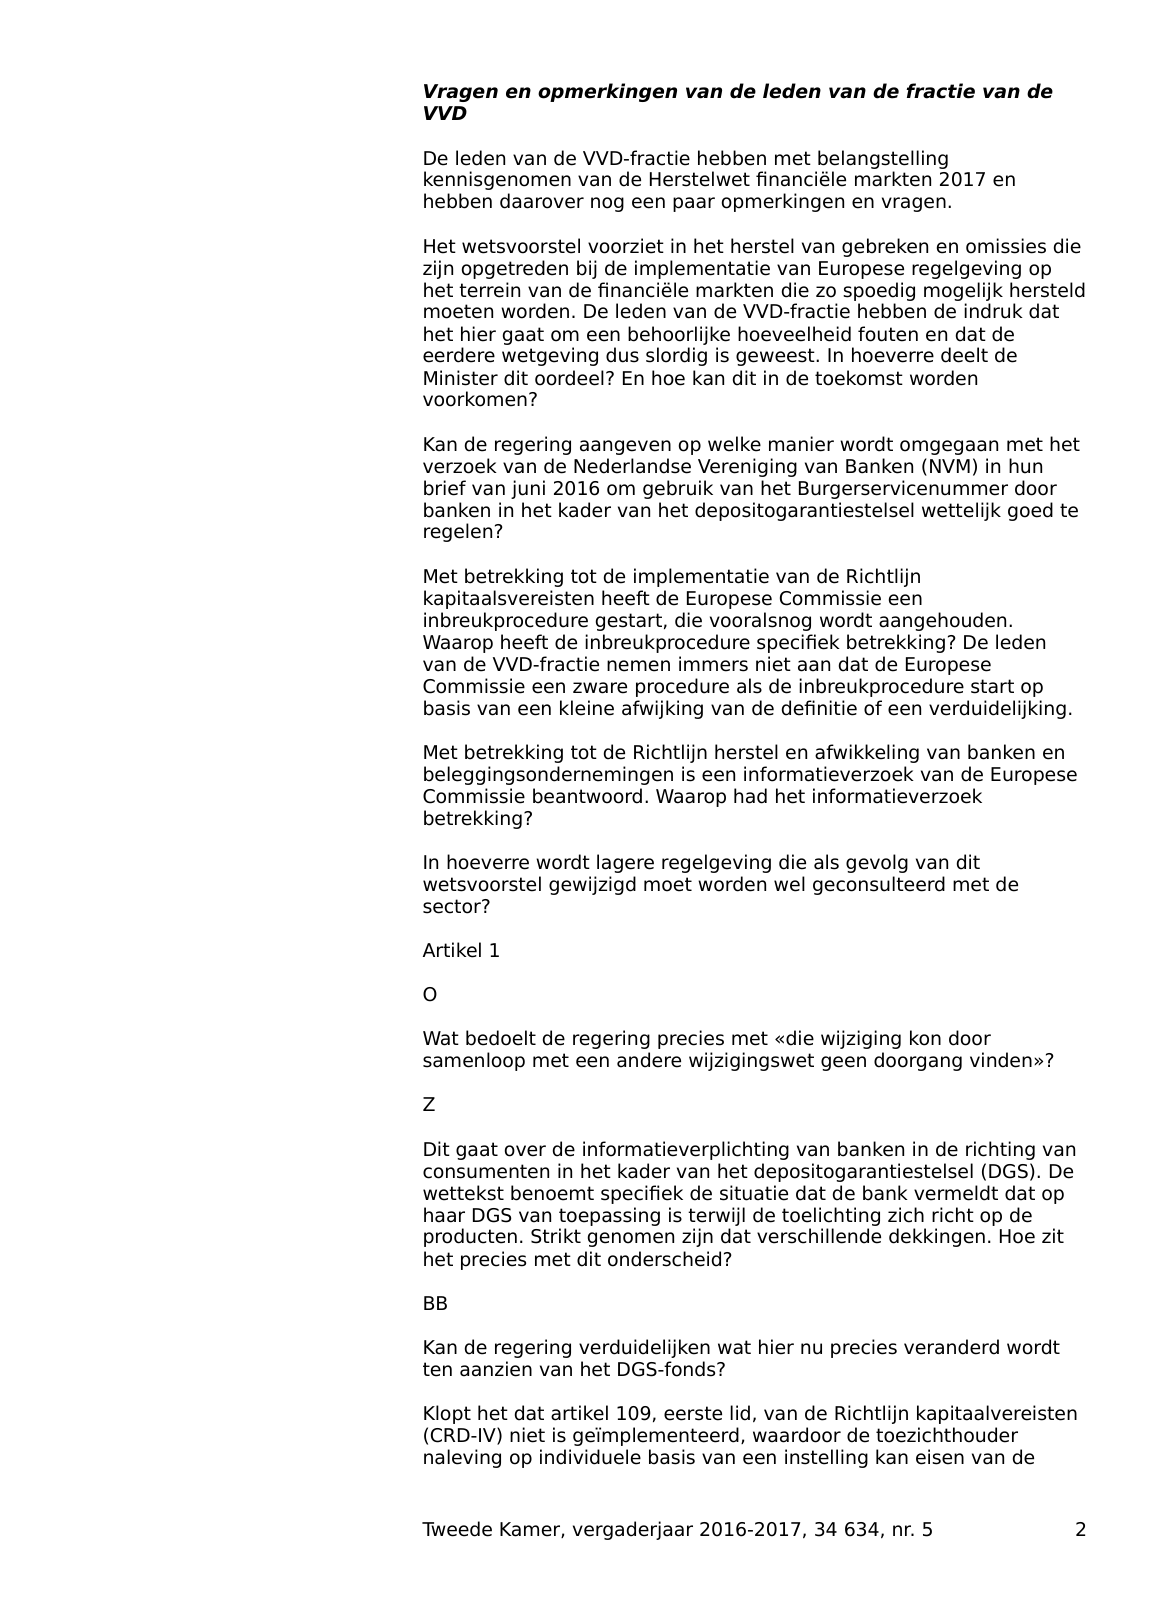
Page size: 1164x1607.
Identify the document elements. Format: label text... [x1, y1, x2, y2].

text Het wetsvoorstel voorziet in het herstel van gebreken en omissies die zijn opgetreden bij de implementatie van Europese regelgeving op het terrein van de financiële markten die zo spoedig mogelijk hersteld moeten worden. De leden van de VVD-fractie hebben de indruk dat het hier gaat om een behoorlijke hoeveelheid fouten en dat de eerdere wetgeving dus slordig is geweest. In hoeverre deelt de Minister dit oordeel? En hoe kan dit in de toekomst worden voorkomen? [422, 236, 1087, 411]
subtitle Artikel 1 [422, 940, 1087, 962]
text Kan de regering aangeven op welke manier wordt omgegaan met het verzoek van de Nederlandse Vereniging van Banken (NVM) in hun brief van juni 2016 om gebruik van het Burgerservicenummer door banken in het kader van het depositogarantiestelsel wettelijk goed te regelen? [422, 433, 1087, 543]
text Met betrekking tot de implementatie van de Richtlijn kapitaalsvereisten heeft de Europese Commissie een inbreukprocedure gestart, die vooralsnog wordt aangehouden. Waarop heeft de inbreukprocedure specifiek betrekking? De leden van de VVD-fractie nemen immers niet aan dat de Europese Commissie een zware procedure als de inbreukprocedure start op basis van een kleine afwijking van de definitie of een verduidelijking. [422, 566, 1087, 719]
subtitle Vragen en opmerkingen van de leden van de fractie van de VVD [422, 81, 1087, 125]
text In hoeverre wordt lagere regelgeving die als gevolg van dit wetsvoorstel gewijzigd moet worden wel geconsulteerd met de sector? [422, 852, 1087, 918]
text Wat bedoelt de regering precies met «die wijziging kon door samenloop met een andere wijzigingswet geen doorgang vinden»? [422, 1028, 1087, 1072]
text Dit gaat over de informatieverplichting van banken in de richting van consumenten in het kader van het depositogarantiestelsel (DGS). De wettekst benoemt specifiek de situatie dat de bank vermeldt dat op haar DGS van toepassing is terwijl de toelichting zich richt op de producten. Strikt genomen zijn dat verschillende dekkingen. Hoe zit het precies met dit onderscheid? [422, 1138, 1087, 1270]
text Met betrekking tot de Richtlijn herstel en afwikkeling van banken en beleggingsondernemingen is een informatieverzoek van de Europese Commissie beantwoord. Waarop had het informatieverzoek betrekking? [422, 742, 1087, 829]
subtitle BB [422, 1293, 1087, 1314]
text Klopt het dat artikel 109, eerste lid, van de Richtlijn kapitaalvereisten (CRD-IV) niet is geïmplementeerd, waardoor de toezichthouder naleving op individuele basis van een instelling kan eisen van de [422, 1403, 1087, 1469]
subtitle O [422, 984, 1087, 1006]
text De leden van de VVD-fractie hebben met belangstelling kennisgenomen van de Herstelwet financiële markten 2017 en hebben daarover nog een paar opmerkingen en vragen. [422, 147, 1087, 213]
subtitle Z [422, 1094, 1087, 1116]
text Kan de regering verduidelijken wat hier nu precies veranderd wordt ten aanzien van het DGS-fonds? [422, 1337, 1087, 1381]
